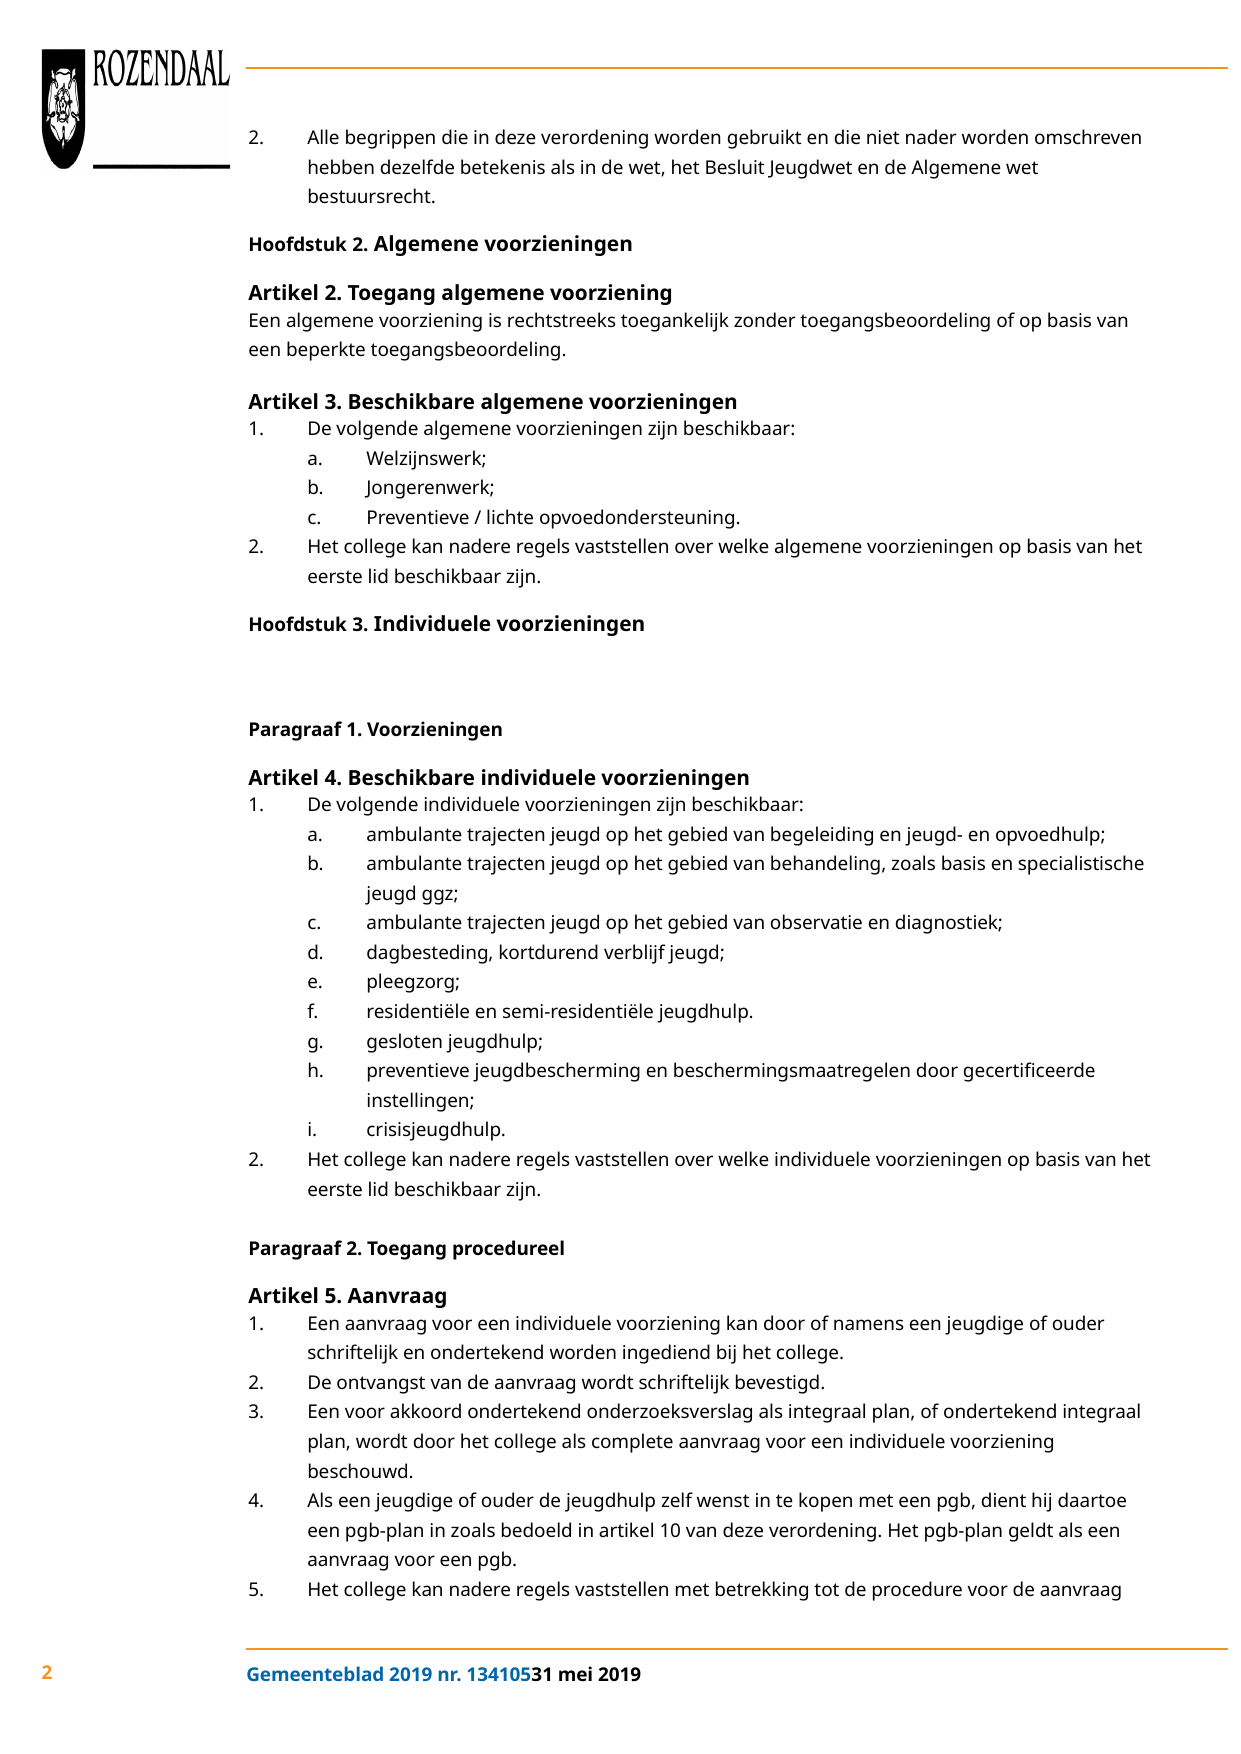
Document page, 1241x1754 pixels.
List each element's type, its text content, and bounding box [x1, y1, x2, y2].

list Preventieve / lichte opvoedondersteuning. [307, 504, 1152, 530]
list dagbesteding, kortdurend verblijf jeugd; [307, 939, 1152, 965]
list Een voor akkoord ondertekend onderzoeksverslag als integraal plan, of ondertekend integraal plan, wordt door het college als complete aanvraag voor een individuele voorziening beschouwd. [248, 1399, 1152, 1483]
list De volgende algemene voorzieningen zijn beschikbaar: [248, 415, 1152, 441]
text Paragraaf 1. Voorzieningen [248, 716, 1152, 742]
list ambulante trajecten jeugd op het gebied van observatie en diagnostiek; [307, 909, 1152, 935]
list residentiële en semi-residentiële jeugdhulp. [307, 998, 1152, 1024]
list Het college kan nadere regels vaststellen over welke algemene voorzieningen op basis van het eerste lid beschikbaar zijn. [248, 534, 1152, 589]
list Het college kan nadere regels vaststellen over welke individuele voorzieningen op basis van het eerste lid beschikbaar zijn. [248, 1146, 1152, 1201]
list Jongerenwerk; [307, 474, 1152, 500]
list pleegzorg; [307, 969, 1152, 994]
text Artikel 2. Toegang algemene voorziening [248, 278, 1152, 307]
list De volgende individuele voorzieningen zijn beschikbaar: [248, 791, 1152, 817]
text Artikel 5. Aanvraag [248, 1281, 1152, 1310]
text Artikel 3. Beschikbare algemene voorzieningen [248, 387, 1152, 415]
text Hoofdstuk 3. Individuele voorzieningen [248, 609, 1152, 637]
text Een algemene voorziening is rechtstreeks toegankelijk zonder toegangsbeoordeling of op basis van een beperkte toegangsbeoordeling. [248, 307, 1152, 362]
list Alle begrippen die in deze verordening worden gebruikt en die niet nader worden omschreven hebben dezelfde betekenis als in de wet, het Besluit Jeugdwet en de Algemene wet bestuursrecht. [248, 124, 1152, 209]
list Als een jeugdige of ouder de jeugdhulp zelf wenst in te kopen met een pgb, dient hij daartoe een pgb-plan in zoals bedoeld in artikel 10 van deze verordening. Het pgb-plan geldt als een aanvraag voor een pgb. [248, 1487, 1152, 1572]
list Welzijnswerk; [307, 445, 1152, 471]
text Hoofdstuk 2. Algemene voorzieningen [248, 229, 1152, 258]
list Een aanvraag voor een individuele voorziening kan door of namens een jeugdige of ouder schriftelijk en ondertekend worden ingediend bij het college. [248, 1310, 1152, 1365]
list gesloten jeugdhulp; [307, 1028, 1152, 1053]
list ambulante trajecten jeugd op het gebied van begeleiding en jeugd- en opvoedhulp; [307, 821, 1152, 846]
list ambulante trajecten jeugd op het gebied van behandeling, zoals basis en specialistische jeugd ggz; [307, 850, 1152, 906]
text Paragraaf 2. Toegang procedureel [248, 1235, 1152, 1261]
list Het college kan nadere regels vaststellen met betrekking tot de procedure voor de aanvraag [248, 1576, 1152, 1602]
list De ontvangst van de aanvraag wordt schriftelijk bevestigd. [248, 1369, 1152, 1395]
picture [41, 47, 231, 172]
list preventieve jeugdbescherming en beschermingsmaatregelen door gecertificeerde instellingen; [307, 1057, 1152, 1113]
list crisisjeugdhulp. [307, 1117, 1152, 1142]
text Artikel 4. Beschikbare individuele voorzieningen [248, 763, 1152, 791]
